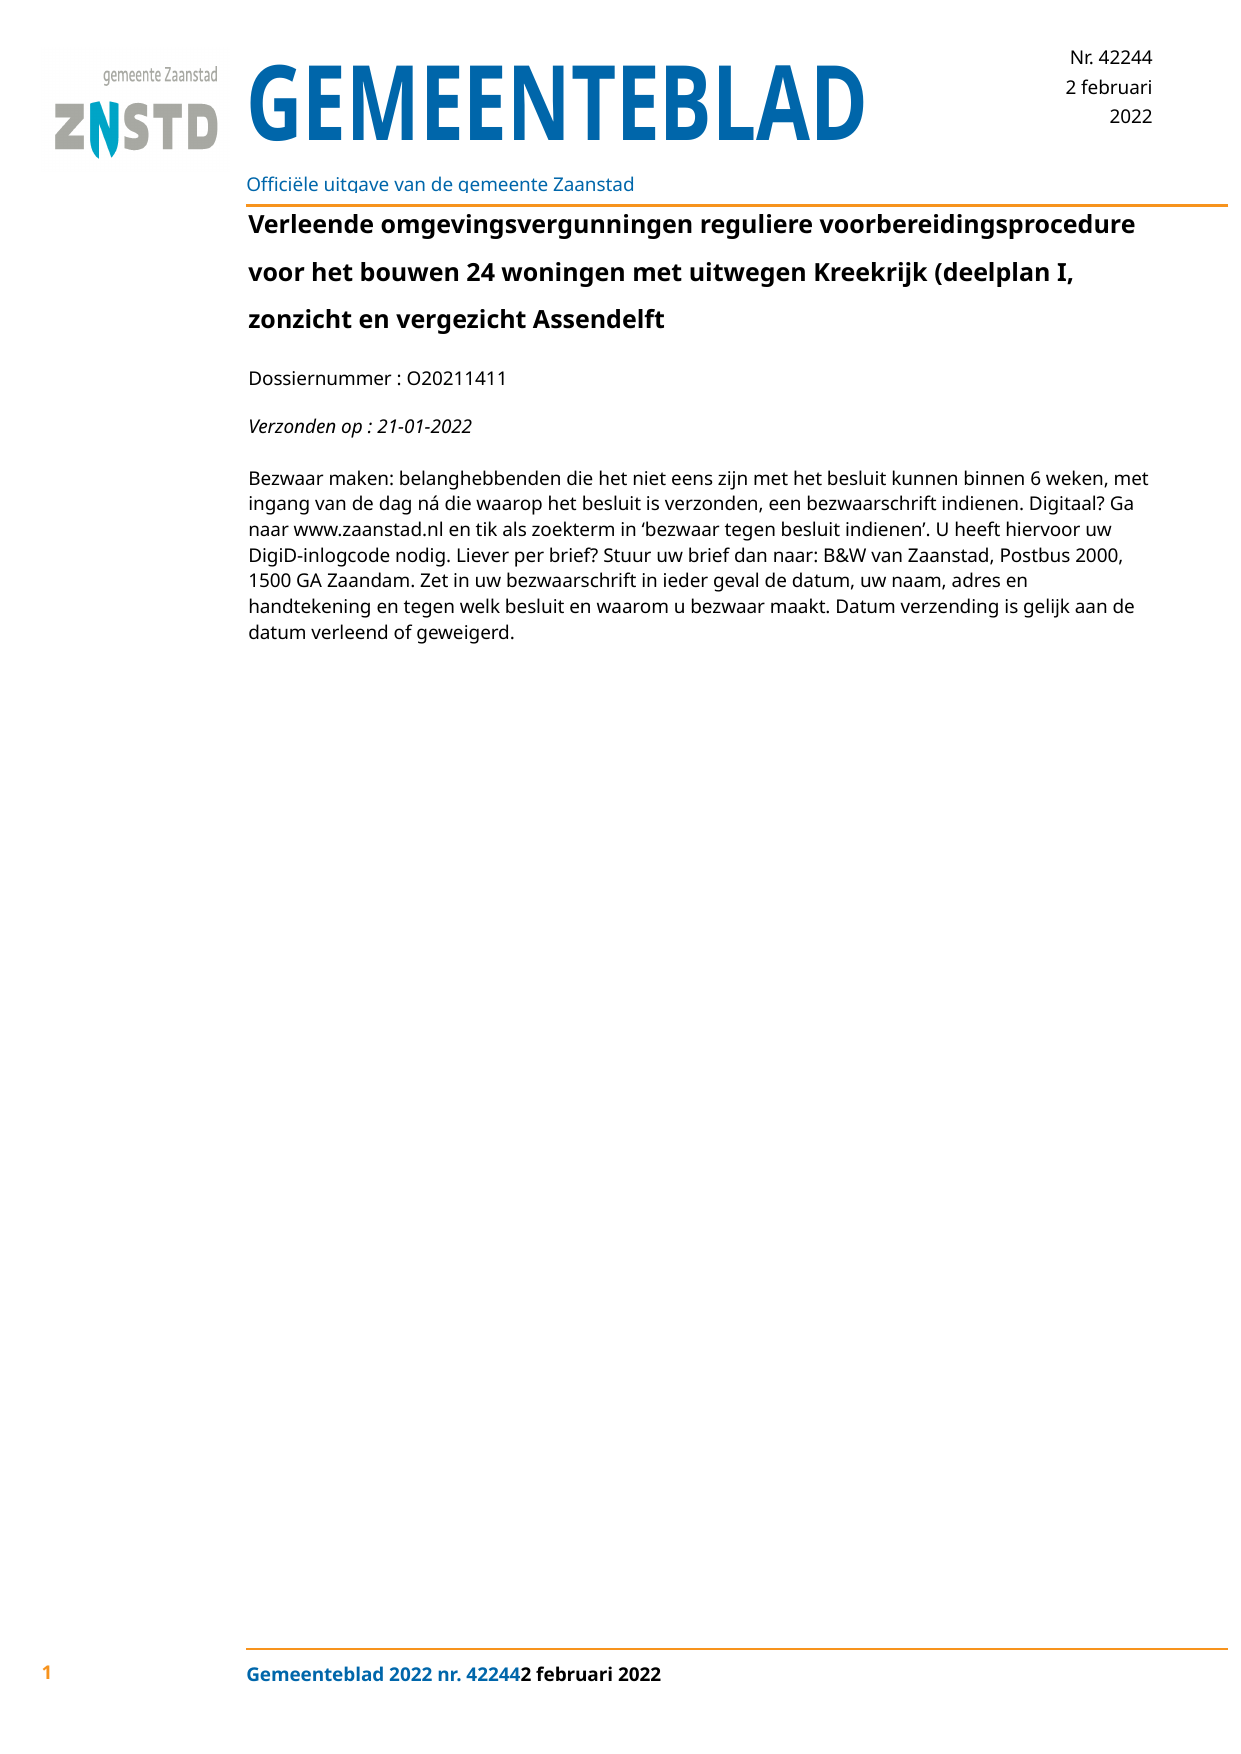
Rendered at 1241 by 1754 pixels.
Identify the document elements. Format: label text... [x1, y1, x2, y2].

text Verzonden op : 21-01-2022 [248, 413, 1152, 439]
text Dossiernummer : O20211411 [248, 366, 1152, 391]
text Bezwaar maken: belanghebbenden die het niet eens zijn met het besluit kunnen binnen 6 weken, met ingang van de dag ná die waarop het besluit is verzonden, een bezwaarschrift indienen. Digitaal? Ga naar www.zaanstad.nl en tik als zoekterm in ‘bezwaar tegen besluit indienen’. U heeft hiervoor uw DigiD-inlogcode nodig. Liever per brief? Stuur uw brief dan naar: B&W van Zaanstad, Postbus 2000, 1500 GA Zaandam. Zet in uw bezwaarschrift in ieder geval de datum, uw naam, adres en handtekening en tegen welk besluit en waarom u bezwaar maakt. Datum verzending is gelijk aan de datum verleend of geweigerd. [248, 465, 1152, 645]
picture [41, 47, 231, 172]
text Verleende omgevingsvergunningen reguliere voorbereidingsprocedure voor het bouwen 24 woningen met uitwegen Kreekrijk (deelplan I, zonzicht en vergezicht Assendelft [248, 207, 1152, 336]
